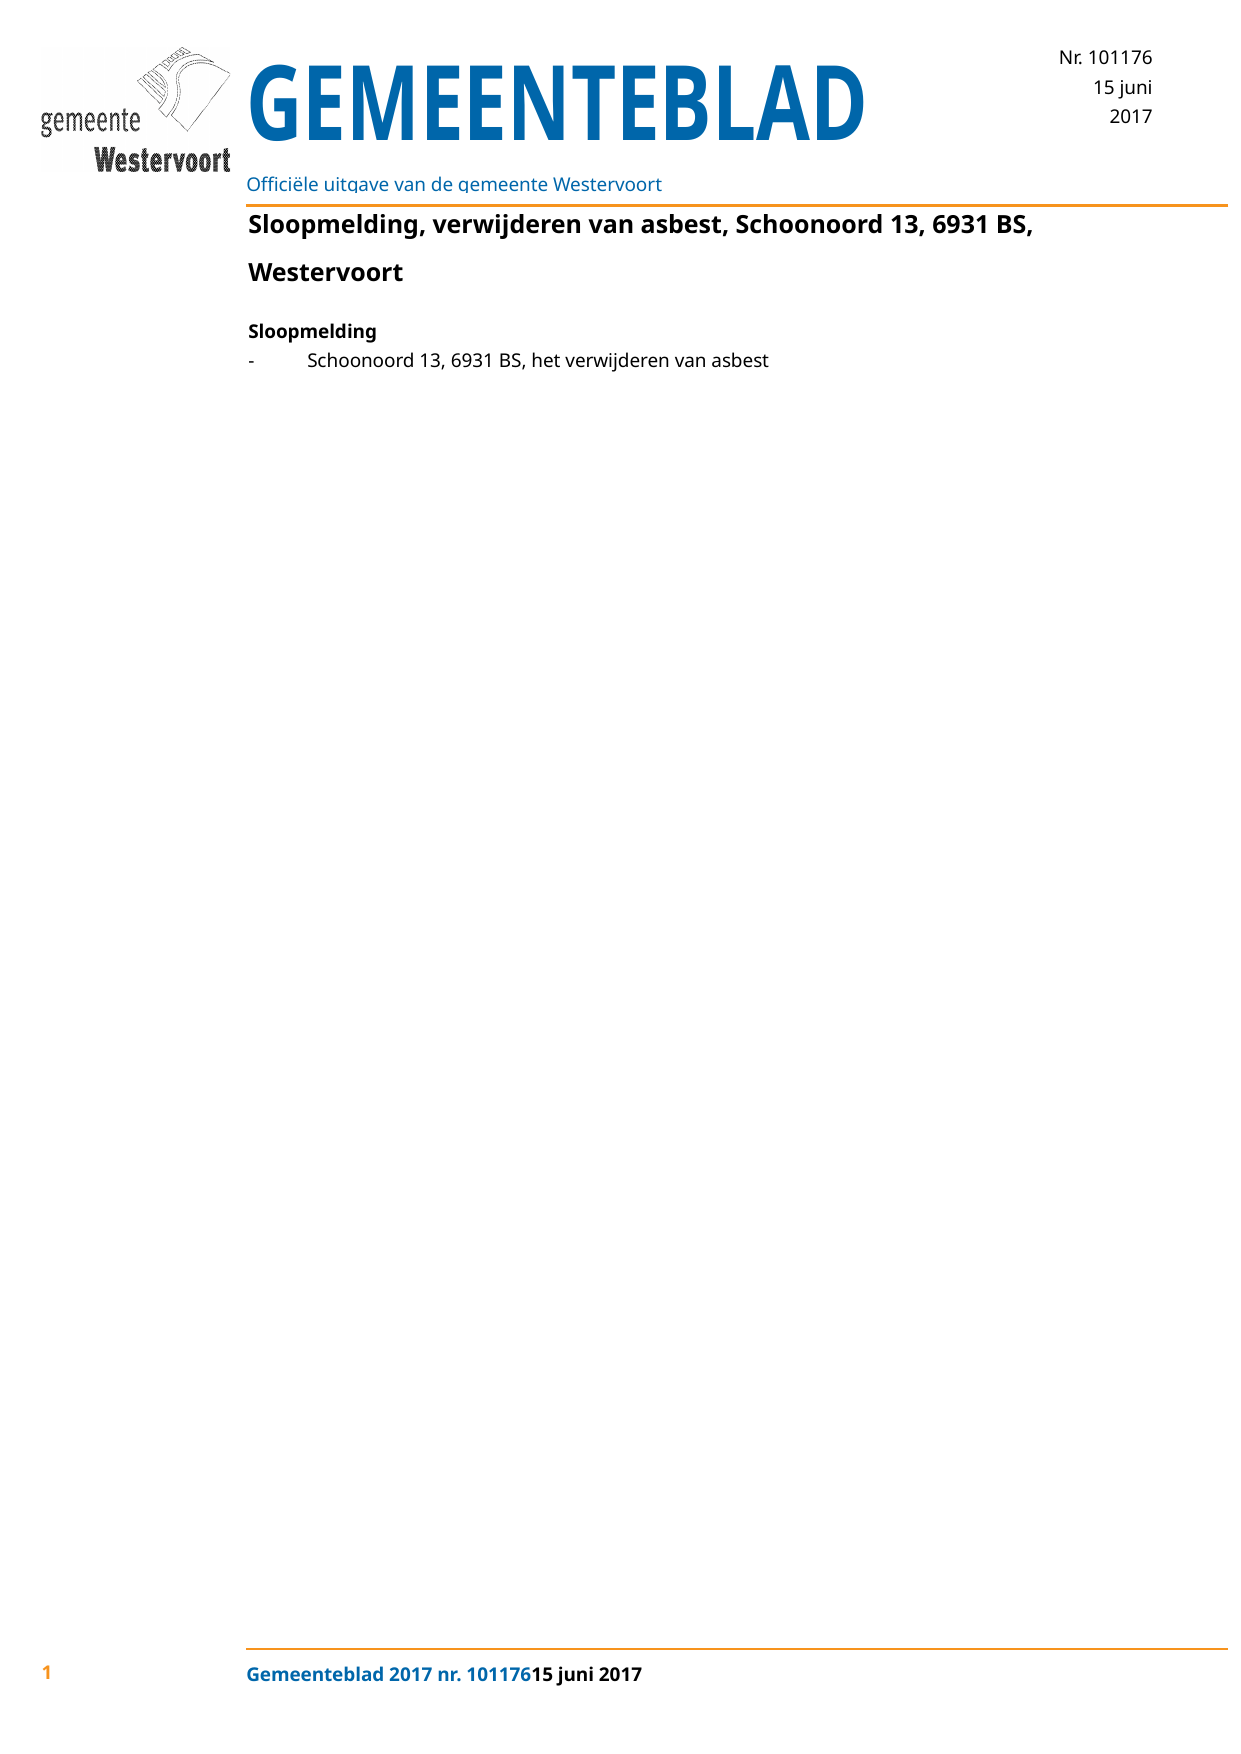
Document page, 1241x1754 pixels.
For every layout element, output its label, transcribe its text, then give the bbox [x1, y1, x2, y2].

picture [41, 47, 231, 172]
text Sloopmelding [248, 318, 1152, 344]
list Schoonoord 13, 6931 BS, het verwijderen van asbest [248, 347, 1152, 373]
text Sloopmelding, verwijderen van asbest, Schoonoord 13, 6931 BS, Westervoort [248, 207, 1152, 288]
